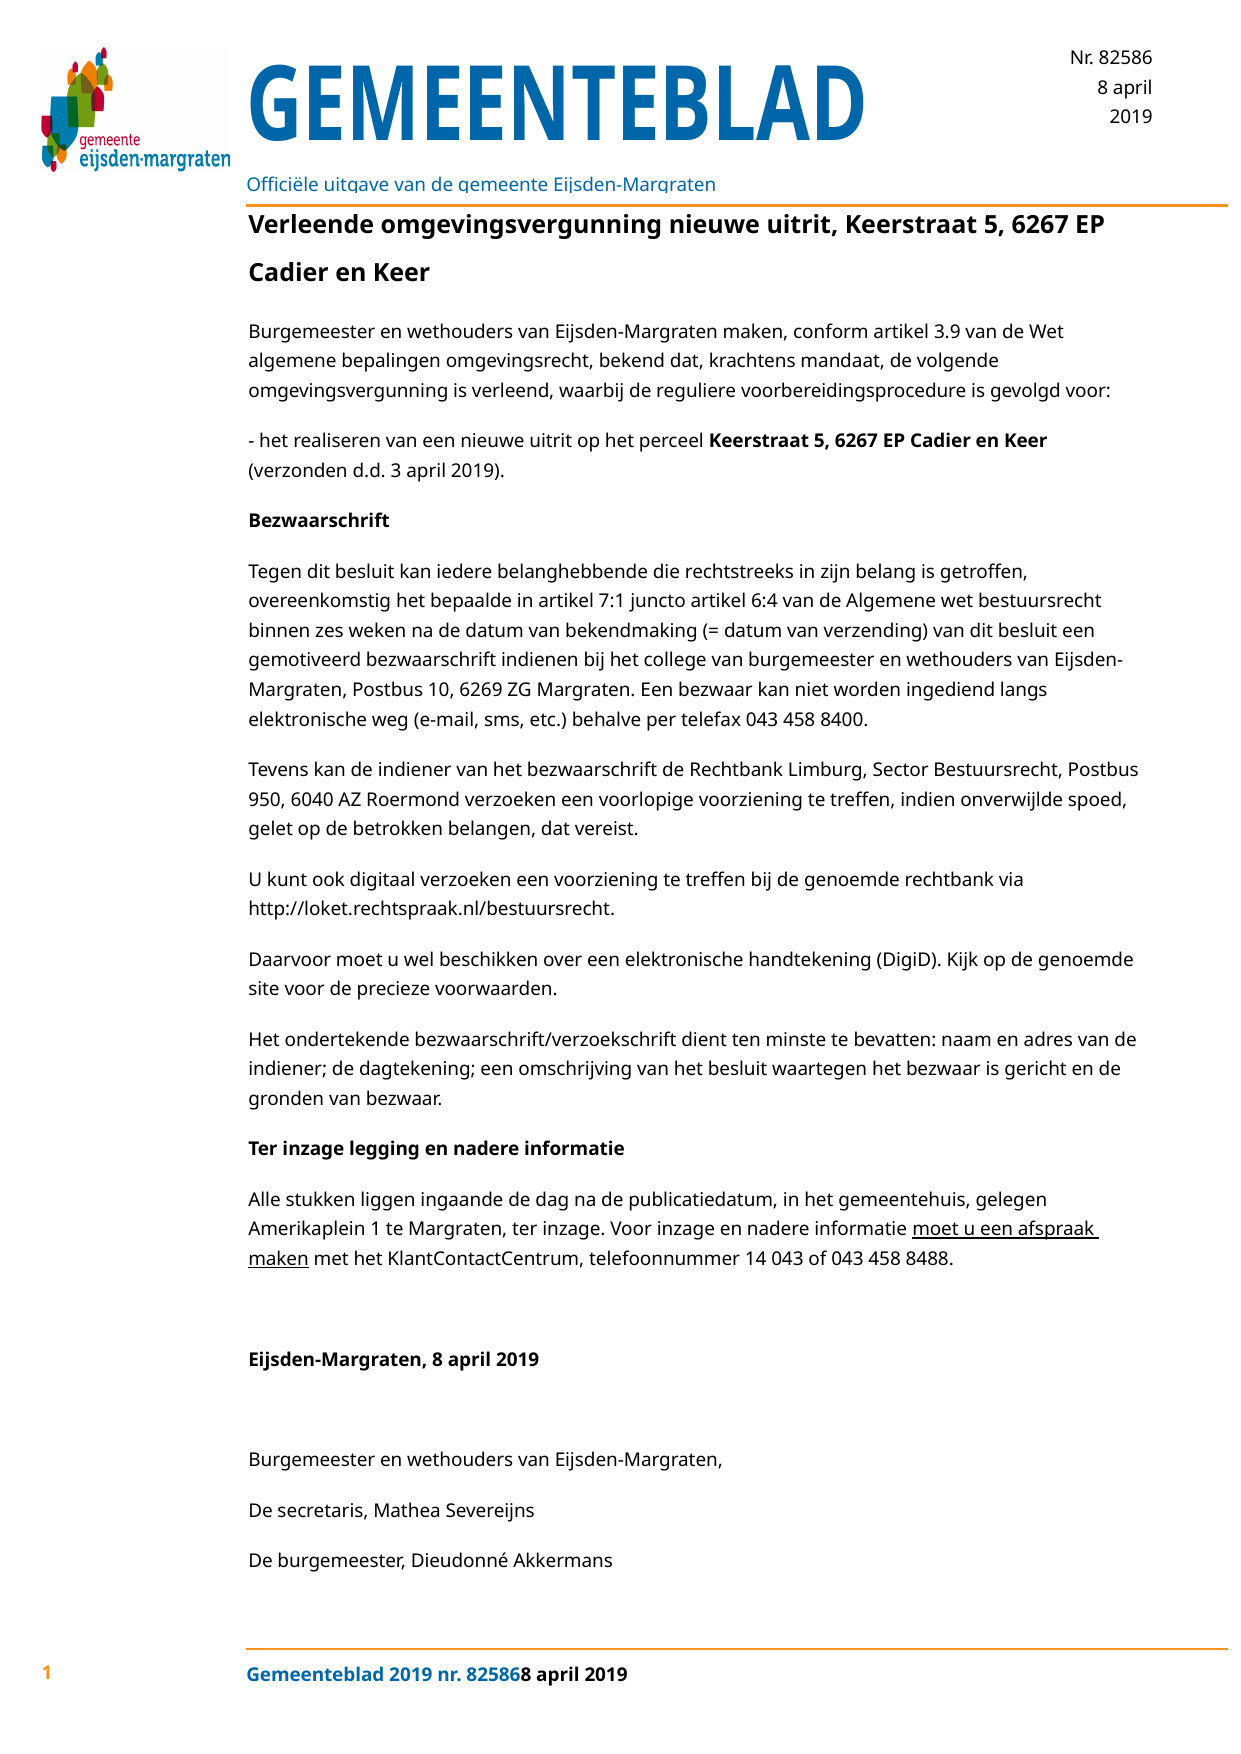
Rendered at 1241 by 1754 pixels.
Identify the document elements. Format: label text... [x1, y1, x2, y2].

text Ter inzage legging en nadere informatie [248, 1135, 1152, 1161]
text Verleende omgevingsvergunning nieuwe uitrit, Keerstraat 5, 6267 EP Cadier en Keer [248, 207, 1152, 288]
text Tegen dit besluit kan iedere belanghebbende die rechtstreeks in zijn belang is getroffen, overeenkomstig het bepaalde in artikel 7:1 juncto artikel 6:4 van de Algemene wet bestuursrecht binnen zes weken na de datum van bekendmaking (= datum van verzending) van dit besluit een gemotiveerd bezwaarschrift indienen bij het college van burgemeester en wethouders van Eijsden-Margraten, Postbus 10, 6269 ZG Margraten. Een bezwaar kan niet worden ingediend langs elektronische weg (e-mail, sms, etc.) behalve per telefax 043 458 8400. [248, 558, 1152, 732]
text Alle stukken liggen ingaande de dag na de publicatiedatum, in het gemeentehuis, gelegen Amerikaplein 1 te Margraten, ter inzage. Voor inzage en nadere informatie moet u een afspraak maken met het KlantContactCentrum, telefoonnummer 14 043 of 043 458 8488. [248, 1186, 1152, 1271]
text De secretaris, Mathea Severeijns [248, 1497, 1152, 1523]
text Bezwaarschrift [248, 507, 1152, 533]
text Het ondertekende bezwaarschrift/verzoekschrift dient ten minste te bevatten: naam en adres van de indiener; de dagtekening; een omschrijving van het besluit waartegen het bezwaar is gericht en de gronden van bezwaar. [248, 1026, 1152, 1111]
text De burgemeester, Dieudonné Akkermans [248, 1547, 1152, 1573]
text Daarvoor moet u wel beschikken over een elektronische handtekening (DigiD). Kijk op de genoemde site voor de precieze voorwaarden. [248, 946, 1152, 1001]
text U kunt ook digitaal verzoeken een voorziening te treffen bij de genoemde rechtbank via http://loket.rechtspraak.nl/bestuursrecht. [248, 866, 1152, 921]
text Eijsden-Margraten, 8 april 2019 [248, 1346, 1152, 1372]
picture [41, 47, 231, 172]
text Burgemeester en wethouders van Eijsden-Margraten maken, conform artikel 3.9 van de Wet algemene bepalingen omgevingsrecht, bekend dat, krachtens mandaat, de volgende omgevingsvergunning is verleend, waarbij de reguliere voorbereidingsprocedure is gevolgd voor: [248, 318, 1152, 403]
text Tevens kan de indiener van het bezwaarschrift de Rechtbank Limburg, Sector Bestuursrecht, Postbus 950, 6040 AZ Roermond verzoeken een voorlopige voorziening te treffen, indien onverwijlde spoed, gelet op de betrokken belangen, dat vereist. [248, 756, 1152, 841]
text Burgemeester en wethouders van Eijsden-Margraten, [248, 1447, 1152, 1472]
text - het realiseren van een nieuwe uitrit op het perceel Keerstraat 5, 6267 EP Cadier en Keer (verzonden d.d. 3 april 2019). [248, 427, 1152, 483]
